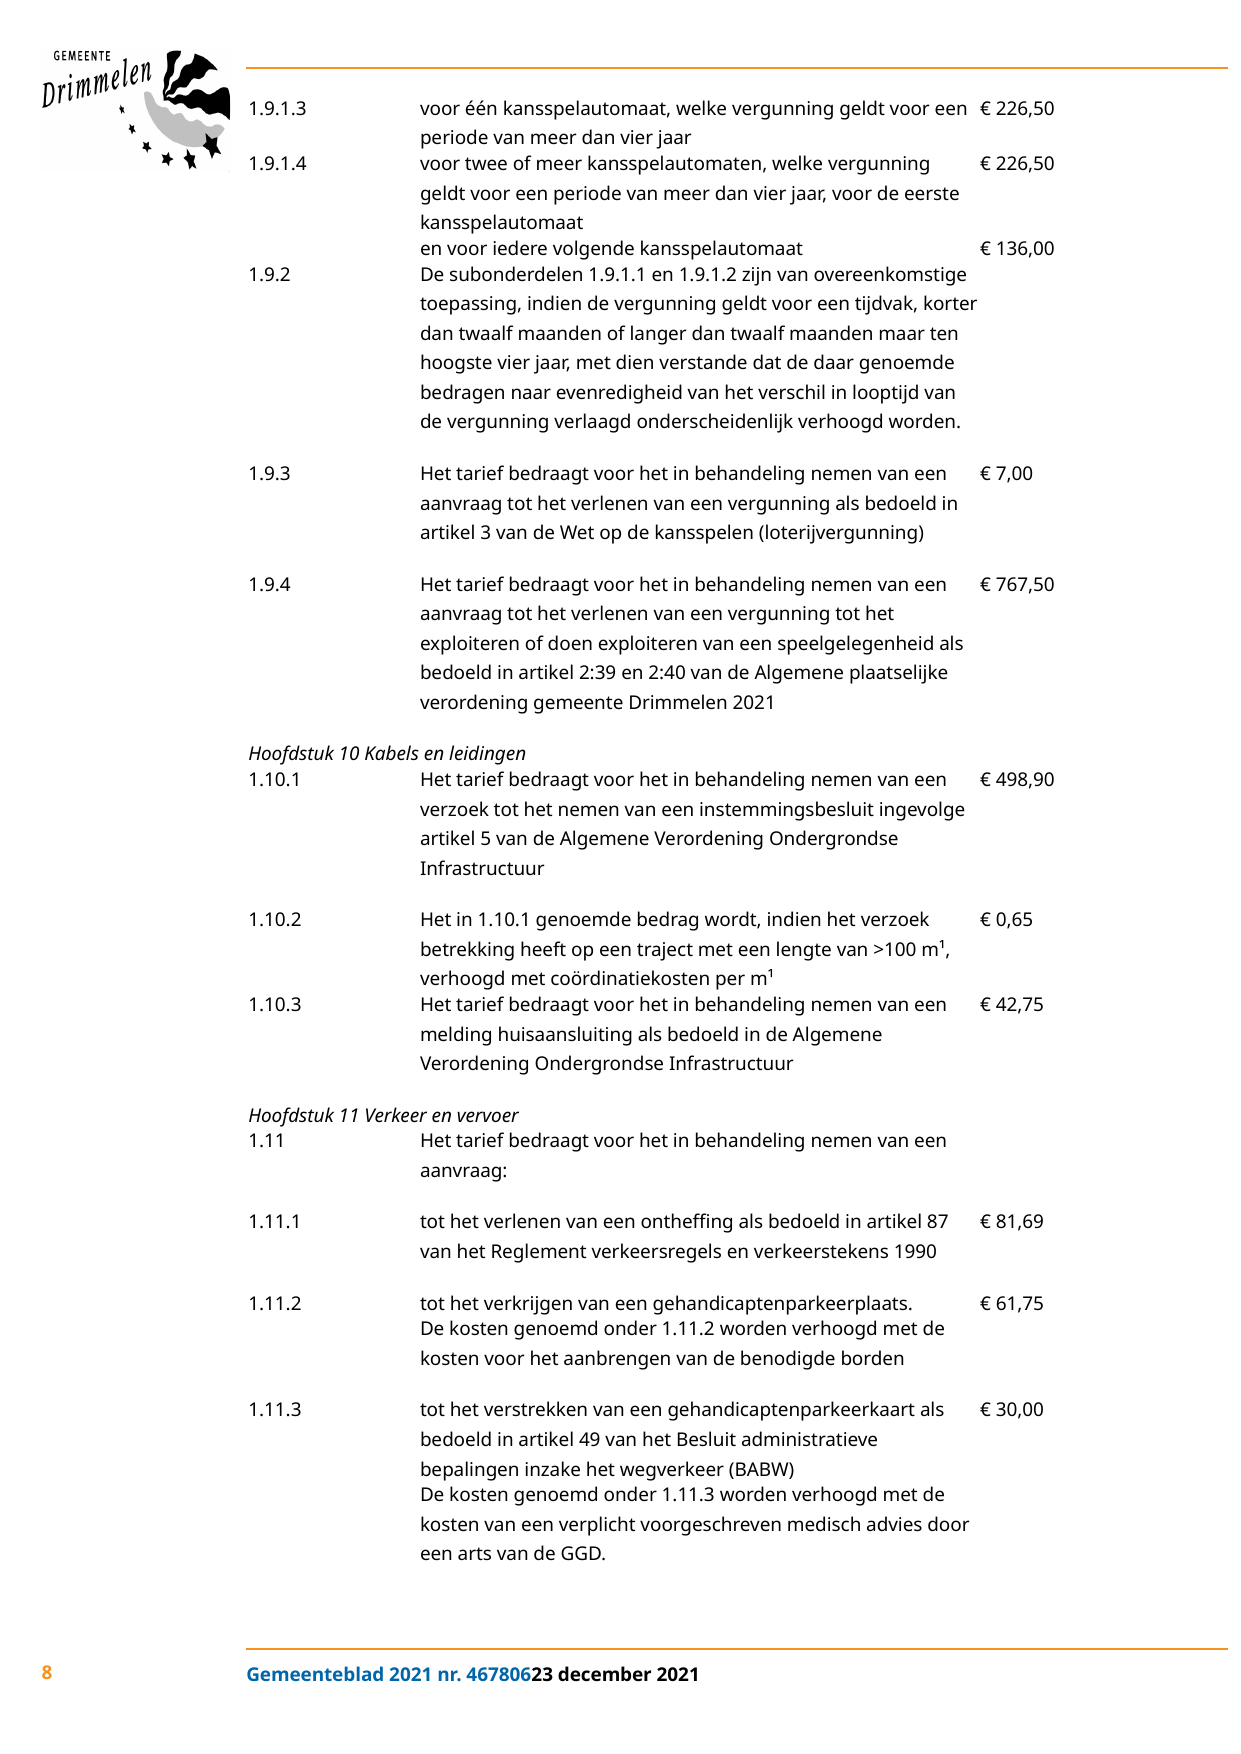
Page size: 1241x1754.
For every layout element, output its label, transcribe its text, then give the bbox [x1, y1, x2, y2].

table_cell en voor iedere volgende kansspelautomaat [420, 235, 980, 261]
table_cell tot het verstrekken van een gehandicaptenparkeerkaart als bedoeld in artikel 49 van het Besluit administratieve bepalingen inzake het wegverkeer (BABW) [420, 1397, 980, 1481]
table_cell Hoofdstuk 10 Kabels en leidingen [248, 741, 1152, 766]
table_cell Het in 1.10.1 genoemde bedrag wordt, indien het verzoek betrekking heeft op een traject met een lengte van >100 m¹, verhoogd met coördinatiekosten per m¹ [420, 906, 980, 991]
table_cell De kosten genoemd onder 1.11.2 worden verhoogd met de kosten voor het aanbrengen van de benodigde borden [420, 1316, 980, 1371]
table_cell 1.10.2 [248, 906, 420, 991]
table_cell € 7,00 [980, 460, 1152, 545]
table_cell 1.9.2 [248, 261, 420, 434]
table_cell De subonderdelen 1.9.1.1 en 1.9.1.2 zijn van overeenkomstige toepassing, indien de vergunning geldt voor een tijdvak, korter dan twaalf maanden of langer dan twaalf maanden maar ten hoogste vier jaar, met dien verstande dat de daar genoemde bedragen naar evenredigheid van het verschil in looptijd van de vergunning verlaagd onderscheidenlijk verhoogd worden. [420, 261, 980, 434]
table_cell [420, 1183, 980, 1209]
table_cell € 81,69 [980, 1209, 1152, 1264]
table_cell [420, 1076, 980, 1102]
table_cell [980, 1183, 1152, 1209]
table_cell [980, 715, 1152, 741]
table_cell [248, 1183, 420, 1209]
table_cell Het tarief bedraagt voor het in behandeling nemen van een aanvraag: [420, 1128, 980, 1183]
table_cell [420, 1264, 980, 1290]
table_cell [980, 1076, 1152, 1102]
table_cell [248, 434, 420, 460]
table_cell 1.11.3 [248, 1397, 420, 1481]
table_cell 1.10.1 [248, 766, 420, 881]
table_cell [980, 434, 1152, 460]
table_cell [248, 1264, 420, 1290]
table_cell [980, 1481, 1152, 1566]
table_cell [980, 1128, 1152, 1183]
table_cell [420, 434, 980, 460]
table_cell [248, 545, 420, 571]
table_cell € 42,75 [980, 991, 1152, 1076]
table_cell [420, 545, 980, 571]
table_cell Hoofdstuk 11 Verkeer en vervoer [248, 1102, 1152, 1128]
table_cell [980, 545, 1152, 571]
picture [41, 47, 231, 172]
table_cell [248, 1481, 420, 1566]
table_cell [420, 881, 980, 906]
table_cell tot het verkrijgen van een gehandicaptenparkeerplaats. [420, 1290, 980, 1316]
table_cell [248, 881, 420, 906]
table_cell € 226,50 [980, 95, 1152, 150]
table_cell [248, 1566, 420, 1592]
table_cell Het tarief bedraagt voor het in behandeling nemen van een aanvraag tot het verlenen van een vergunning tot het exploiteren of doen exploiteren van een speelgelegenheid als bedoeld in artikel 2:39 en 2:40 van de Algemene plaatselijke verordening gemeente Drimmelen 2021 [420, 571, 980, 715]
table_cell tot het verlenen van een ontheffing als bedoeld in artikel 87 van het Reglement verkeersregels en verkeerstekens 1990 [420, 1209, 980, 1264]
table_cell [248, 1371, 420, 1397]
table_cell [248, 715, 420, 741]
table_cell [248, 235, 420, 261]
table_cell € 136,00 [980, 235, 1152, 261]
table_cell 1.9.3 [248, 460, 420, 545]
table_cell 1.9.1.4 [248, 150, 420, 235]
table_cell [980, 881, 1152, 906]
table_cell De kosten genoemd onder 1.11.3 worden verhoogd met de kosten van een verplicht voorgeschreven medisch advies door een arts van de GGD. [420, 1481, 980, 1566]
table_cell [420, 1566, 980, 1592]
table_cell € 0,65 [980, 906, 1152, 991]
table_cell Het tarief bedraagt voor het in behandeling nemen van een aanvraag tot het verlenen van een vergunning als bedoeld in artikel 3 van de Wet op de kansspelen (loterijvergunning) [420, 460, 980, 545]
table_cell [248, 1316, 420, 1371]
table_cell [980, 1316, 1152, 1371]
table_cell 1.11.1 [248, 1209, 420, 1264]
table_cell 1.9.4 [248, 571, 420, 715]
table_cell voor twee of meer kansspelautomaten, welke vergunning geldt voor een periode van meer dan vier jaar, voor de eerste kansspelautomaat [420, 150, 980, 235]
table_cell voor één kansspelautomaat, welke vergunning geldt voor een periode van meer dan vier jaar [420, 95, 980, 150]
table_cell € 767,50 [980, 571, 1152, 715]
table_cell Het tarief bedraagt voor het in behandeling nemen van een verzoek tot het nemen van een instemmingsbesluit ingevolge artikel 5 van de Algemene Verordening Ondergrondse Infrastructuur [420, 766, 980, 881]
table_cell [420, 1371, 980, 1397]
table_cell [980, 1566, 1152, 1592]
table_cell [248, 1076, 420, 1102]
table_cell € 61,75 [980, 1290, 1152, 1316]
table_cell [980, 1264, 1152, 1290]
table_cell [980, 261, 1152, 434]
table_cell Het tarief bedraagt voor het in behandeling nemen van een melding huisaansluiting als bedoeld in de Algemene Verordening Ondergrondse Infrastructuur [420, 991, 980, 1076]
table_cell 1.9.1.3 [248, 95, 420, 150]
table_cell 1.11 [248, 1128, 420, 1183]
table_cell [420, 715, 980, 741]
table_cell 1.10.3 [248, 991, 420, 1076]
table_cell [980, 1371, 1152, 1397]
table_cell € 226,50 [980, 150, 1152, 235]
table_cell 1.11.2 [248, 1290, 420, 1316]
table_cell € 30,00 [980, 1397, 1152, 1481]
table_cell € 498,90 [980, 766, 1152, 881]
